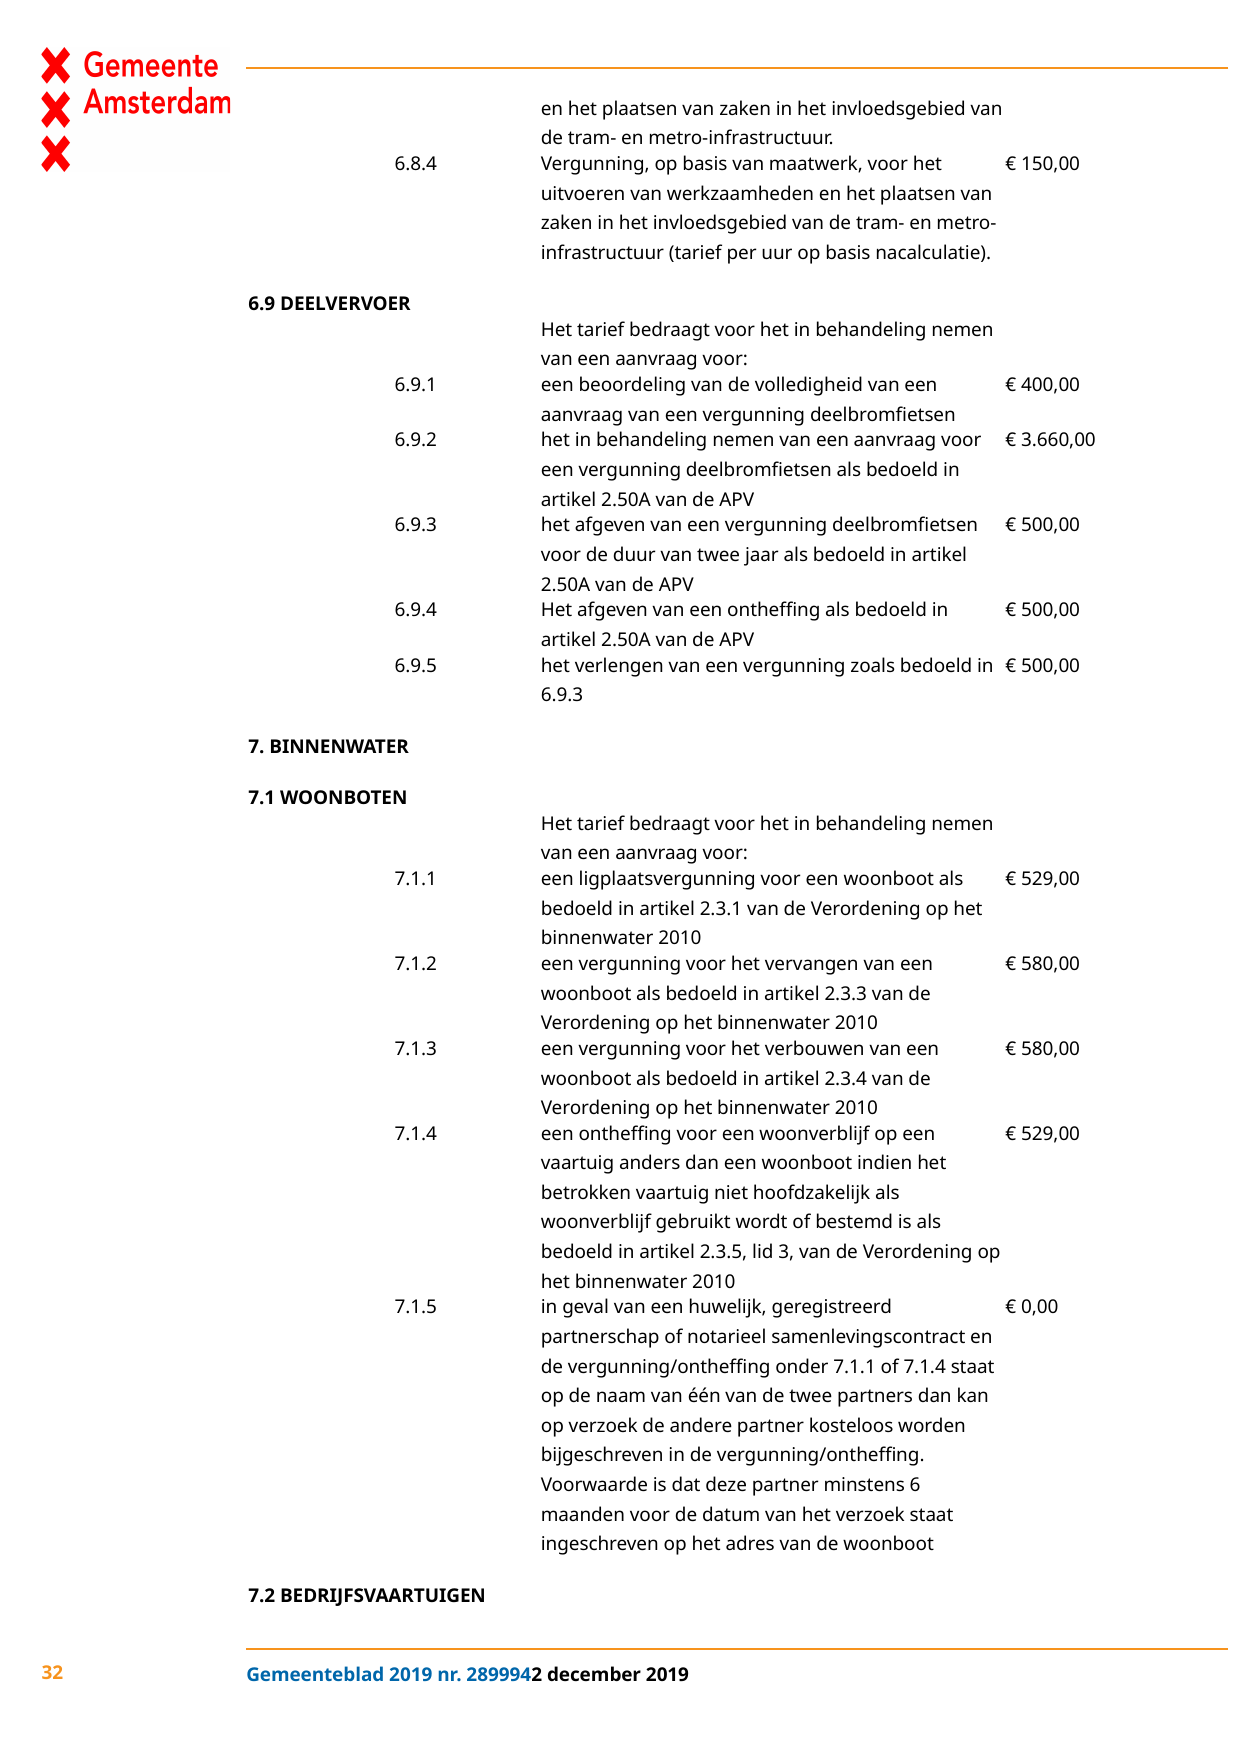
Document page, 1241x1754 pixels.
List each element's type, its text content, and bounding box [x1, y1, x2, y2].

table_cell [248, 810, 394, 865]
table_cell een vergunning voor het verbouwen van een woonboot als bedoeld in artikel 2.3.4 van de Verordening op het binnenwater 2010 [541, 1035, 1005, 1120]
table_cell [248, 95, 394, 150]
table_cell 7.2 BEDRIJFSVAARTUIGEN [248, 1582, 1005, 1607]
table_cell [1005, 1582, 1152, 1607]
table_cell [248, 512, 394, 596]
table_cell [394, 707, 541, 733]
table_cell 7.1.5 [394, 1294, 541, 1556]
table_cell € 3.660,00 [1005, 427, 1152, 512]
table_cell [541, 1556, 1005, 1582]
table_cell een beoordeling van de volledigheid van een aanvraag van een vergunning deelbromfietsen [541, 371, 1005, 427]
table_cell 6.9.3 [394, 512, 541, 596]
table_cell € 400,00 [1005, 371, 1152, 427]
table_cell € 150,00 [1005, 150, 1152, 264]
table_cell [1005, 784, 1152, 810]
table_cell een ligplaatsvergunning voor een woonboot als bedoeld in artikel 2.3.1 van de Verordening op het binnenwater 2010 [541, 865, 1005, 950]
table_cell [1005, 733, 1152, 758]
table_cell € 580,00 [1005, 950, 1152, 1035]
table_cell € 500,00 [1005, 512, 1152, 596]
table_cell [1005, 290, 1152, 316]
table_cell [248, 596, 394, 652]
table_cell [1005, 810, 1152, 865]
table_cell een vergunning voor het vervangen van een woonboot als bedoeld in artikel 2.3.3 van de Verordening op het binnenwater 2010 [541, 950, 1005, 1035]
table_cell Het afgeven van een ontheffing als bedoeld in artikel 2.50A van de APV [541, 596, 1005, 652]
table_cell [248, 316, 394, 371]
table_cell € 529,00 [1005, 865, 1152, 950]
table_cell [541, 759, 1005, 784]
table_cell 6.9.4 [394, 596, 541, 652]
table_cell [248, 1294, 394, 1556]
table_cell het afgeven van een vergunning deelbromfietsen voor de duur van twee jaar als bedoeld in artikel 2.50A van de APV [541, 512, 1005, 596]
table_cell 6.9.5 [394, 652, 541, 707]
table_cell [541, 707, 1005, 733]
table_cell [541, 265, 1005, 290]
table_cell [248, 265, 394, 290]
table_cell [248, 1556, 394, 1582]
table_cell 7. BINNENWATER [248, 733, 1005, 758]
table_cell [1005, 95, 1152, 150]
table_cell [394, 1556, 541, 1582]
table_cell het verlengen van een vergunning zoals bedoeld in 6.9.3 [541, 652, 1005, 707]
table_cell [248, 150, 394, 264]
table_cell [248, 950, 394, 1035]
table_cell [248, 865, 394, 950]
table_cell 6.9.1 [394, 371, 541, 427]
table_cell € 500,00 [1005, 596, 1152, 652]
table_cell 7.1.4 [394, 1120, 541, 1294]
table_cell [248, 1035, 394, 1120]
table_cell € 0,00 [1005, 1294, 1152, 1556]
table_cell [248, 707, 394, 733]
table_cell Het tarief bedraagt voor het in behandeling nemen van een aanvraag voor: [541, 810, 1005, 865]
table_cell in geval van een huwelijk, geregistreerd partnerschap of notarieel samenlevingscontract en de vergunning/ontheffing onder 7.1.1 of 7.1.4 staat op de naam van één van de twee partners dan kan op verzoek de andere partner kosteloos worden bijgeschreven in de vergunning/ontheffing. Voorwaarde is dat deze partner minstens 6 maanden voor de datum van het verzoek staat ingeschreven op het adres van de woonboot [541, 1294, 1005, 1556]
table_cell het in behandeling nemen van een aanvraag voor een vergunning deelbromfietsen als bedoeld in artikel 2.50A van de APV [541, 427, 1005, 512]
table_cell een ontheffing voor een woonverblijf op een vaartuig anders dan een woonboot indien het betrokken vaartuig niet hoofdzakelijk als woonverblijf gebruikt wordt of bestemd is als bedoeld in artikel 2.3.5, lid 3, van de Verordening op het binnenwater 2010 [541, 1120, 1005, 1294]
table_cell [248, 652, 394, 707]
table_cell [394, 759, 541, 784]
table_cell [1005, 316, 1152, 371]
table_cell [394, 810, 541, 865]
table_cell € 580,00 [1005, 1035, 1152, 1120]
picture [41, 47, 231, 172]
table_cell [394, 95, 541, 150]
table_cell 7.1.1 [394, 865, 541, 950]
table_cell [248, 371, 394, 427]
table_cell Het tarief bedraagt voor het in behandeling nemen van een aanvraag voor: [541, 316, 1005, 371]
table_cell 7.1.3 [394, 1035, 541, 1120]
table_cell 6.9.2 [394, 427, 541, 512]
table_cell 6.9 DEELVERVOER [248, 290, 1005, 316]
table_cell [248, 427, 394, 512]
table_cell [394, 265, 541, 290]
table_cell 7.1 WOONBOTEN [248, 784, 1005, 810]
table_cell € 500,00 [1005, 652, 1152, 707]
table_cell [1005, 759, 1152, 784]
table_cell [394, 316, 541, 371]
table_cell [248, 759, 394, 784]
table_cell € 529,00 [1005, 1120, 1152, 1294]
table_cell [248, 1120, 394, 1294]
table_cell [1005, 265, 1152, 290]
table_cell Vergunning, op basis van maatwerk, voor het uitvoeren van werkzaamheden en het plaatsen van zaken in het invloedsgebied van de tram- en metro-infrastructuur (tarief per uur op basis nacalculatie). [541, 150, 1005, 264]
table_cell 7.1.2 [394, 950, 541, 1035]
table_cell [1005, 1556, 1152, 1582]
table_cell [1005, 707, 1152, 733]
table_cell 6.8.4 [394, 150, 541, 264]
table_cell en het plaatsen van zaken in het invloedsgebied van de tram- en metro-infrastructuur. [541, 95, 1005, 150]
